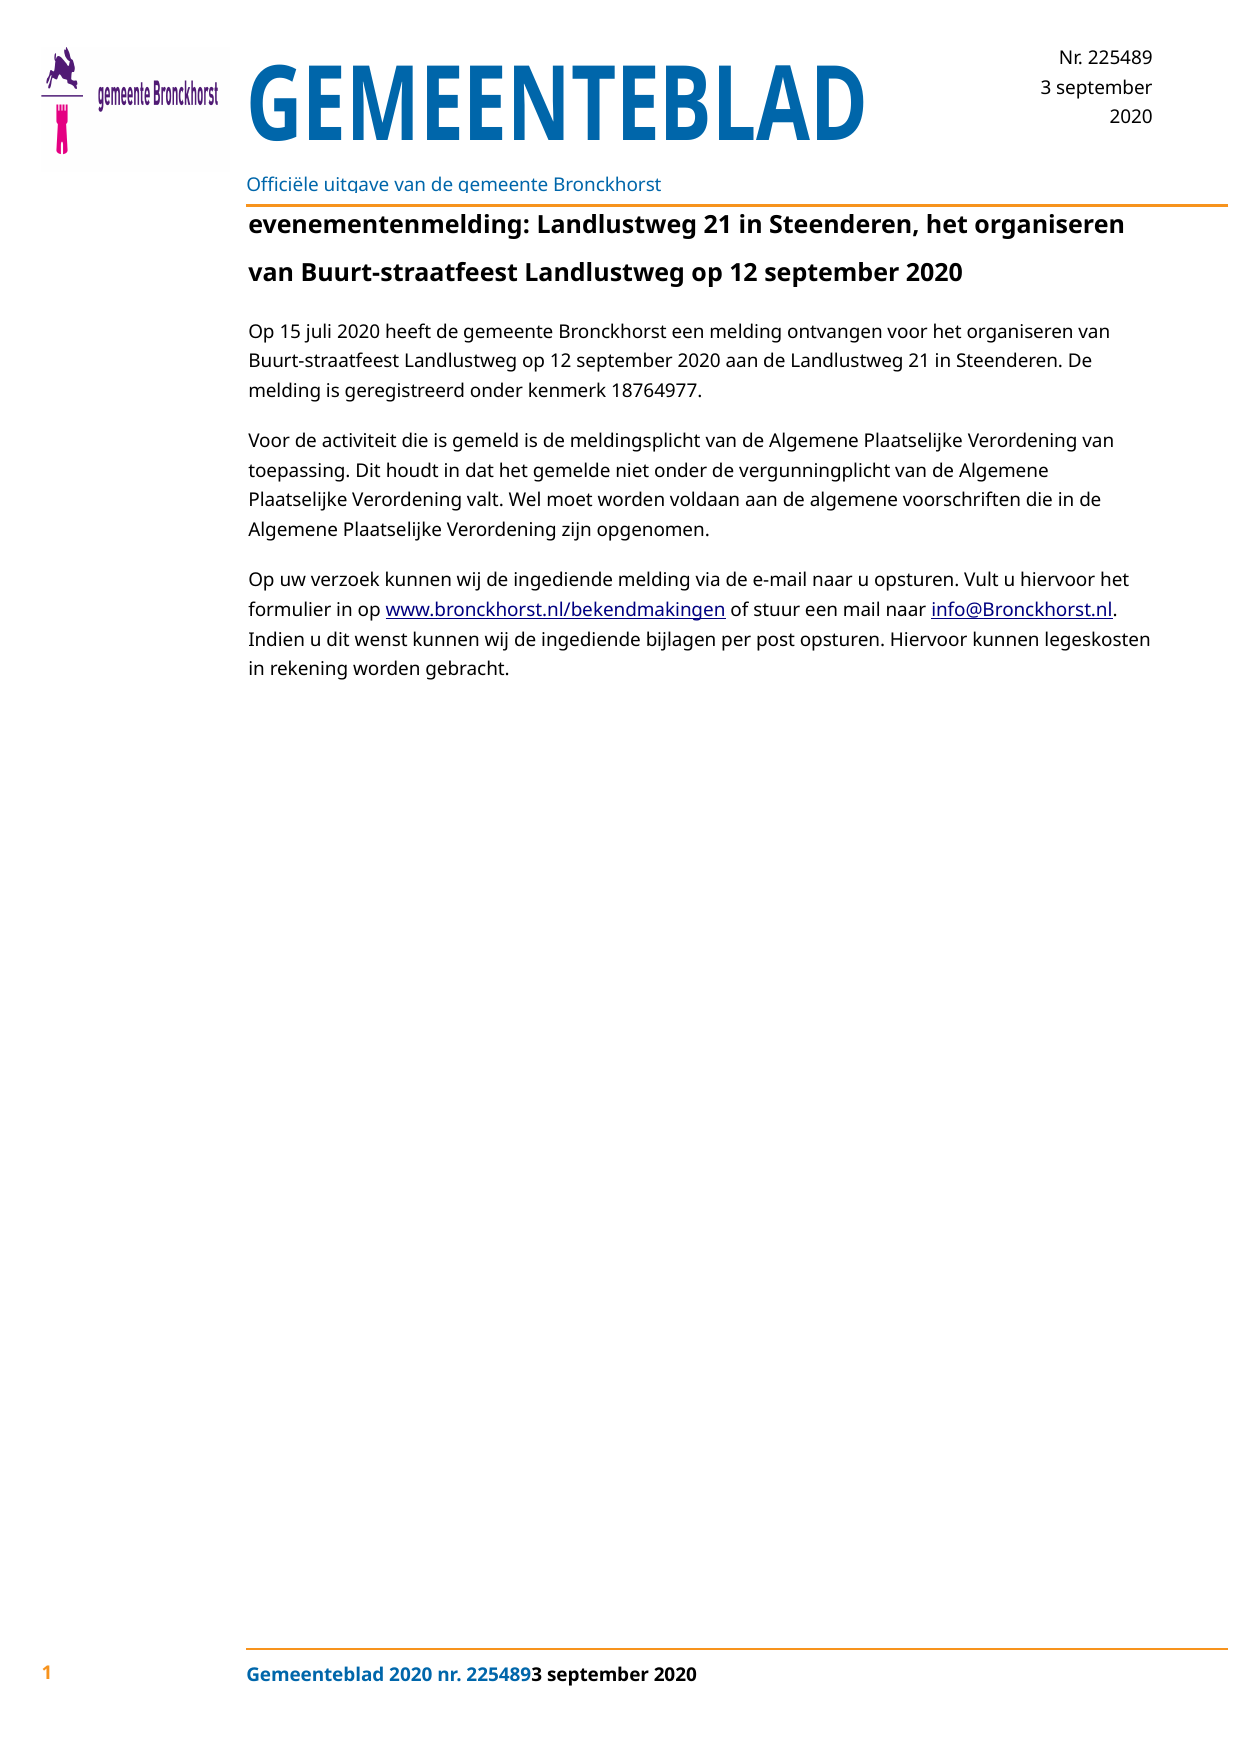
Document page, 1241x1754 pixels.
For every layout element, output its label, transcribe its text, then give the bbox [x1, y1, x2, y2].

text Op uw verzoek kunnen wij de ingediende melding via de e-mail naar u opsturen. Vult u hiervoor het formulier in op www.bronckhorst.nl/bekendmakingen of stuur een mail naar info@Bronckhorst.nl. Indien u dit wenst kunnen wij de ingediende bijlagen per post opsturen. Hiervoor kunnen legeskosten in rekening worden gebracht. [248, 567, 1152, 681]
picture [41, 47, 231, 172]
text Voor de activiteit die is gemeld is de meldingsplicht van de Algemene Plaatselijke Verordening van toepassing. Dit houdt in dat het gemelde niet onder de vergunningplicht van de Algemene Plaatselijke Verordening valt. Wel moet worden voldaan aan de algemene voorschriften die in de Algemene Plaatselijke Verordening zijn opgenomen. [248, 427, 1152, 542]
text evenementenmelding: Landlustweg 21 in Steenderen, het organiseren van Buurt-straatfeest Landlustweg op 12 september 2020 [248, 207, 1152, 288]
text Op 15 juli 2020 heeft de gemeente Bronckhorst een melding ontvangen voor het organiseren van Buurt-straatfeest Landlustweg op 12 september 2020 aan de Landlustweg 21 in Steenderen. De melding is geregistreerd onder kenmerk 18764977. [248, 318, 1152, 403]
